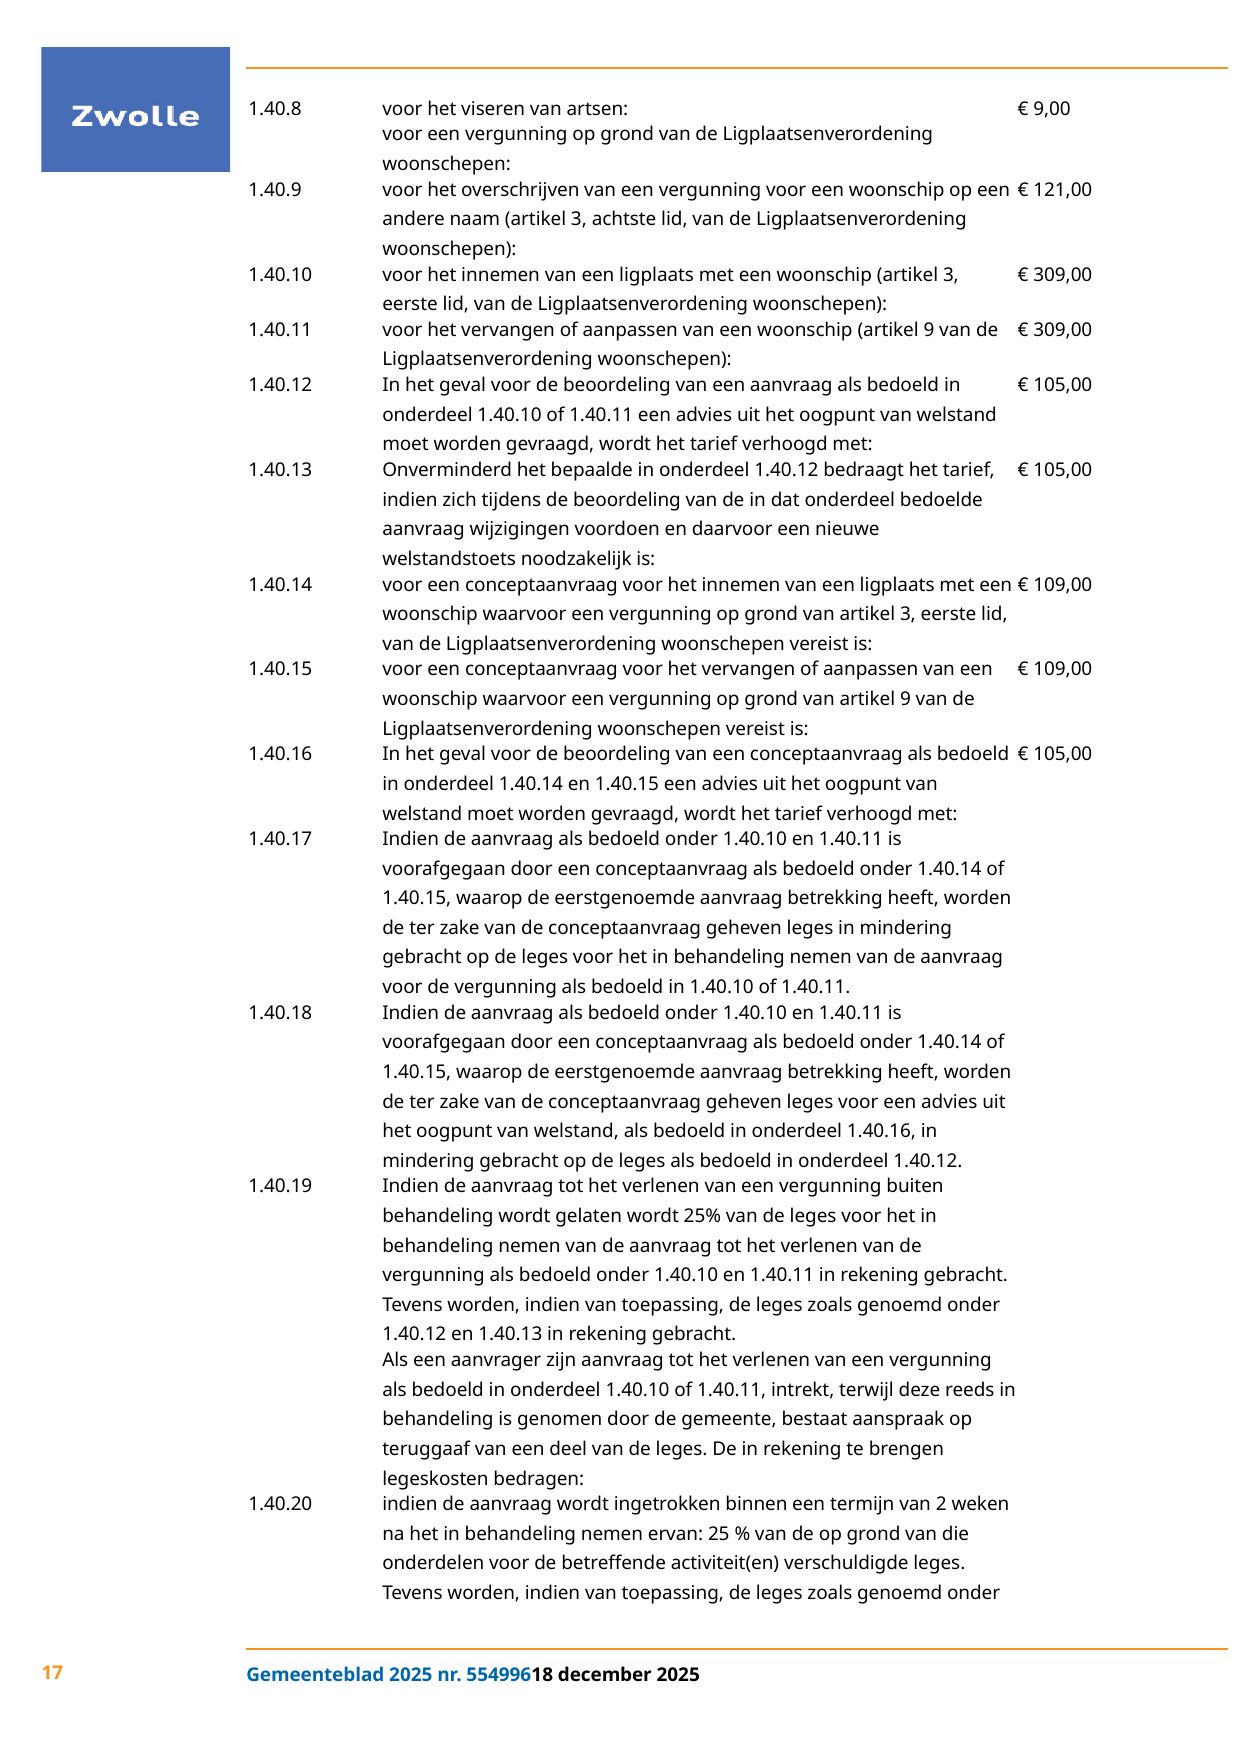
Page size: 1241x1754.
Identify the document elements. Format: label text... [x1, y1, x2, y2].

table_cell 1.40.13 [248, 456, 382, 571]
table_cell voor het innemen van een ligplaats met een woonschip (artikel 3, eerste lid, van de Ligplaatsenverordening woonschepen): [382, 261, 1017, 316]
table_cell € 109,00 [1018, 571, 1152, 656]
table_cell Indien de aanvraag tot het verlenen van een vergunning buiten behandeling wordt gelaten wordt 25% van de leges voor het in behandeling nemen van de aanvraag tot het verlenen van de vergunning als bedoeld onder 1.40.10 en 1.40.11 in rekening gebracht. Tevens worden, indien van toepassing, de leges zoals genoemd onder 1.40.12 en 1.40.13 in rekening gebracht. [382, 1173, 1017, 1346]
table_cell 1.40.18 [248, 999, 382, 1173]
table_cell 1.40.20 [248, 1490, 382, 1605]
table_cell 1.40.15 [248, 656, 382, 741]
table_cell voor het overschrijven van een vergunning voor een woonschip op een andere naam (artikel 3, achtste lid, van de Ligplaatsenverordening woonschepen): [382, 176, 1017, 261]
table_cell voor het viseren van artsen: [382, 95, 1017, 121]
table_cell [248, 1346, 382, 1490]
table_cell 1.40.9 [248, 176, 382, 261]
table_cell In het geval voor de beoordeling van een aanvraag als bedoeld in onderdeel 1.40.10 of 1.40.11 een advies uit het oogpunt van welstand moet worden gevraagd, wordt het tarief verhoogd met: [382, 371, 1017, 456]
table_cell € 105,00 [1018, 456, 1152, 571]
table_cell [1018, 825, 1152, 999]
picture [41, 47, 231, 172]
table_cell In het geval voor de beoordeling van een conceptaanvraag als bedoeld in onderdeel 1.40.14 en 1.40.15 een advies uit het oogpunt van welstand moet worden gevraagd, wordt het tarief verhoogd met: [382, 741, 1017, 825]
table_cell € 309,00 [1018, 316, 1152, 371]
table_cell € 109,00 [1018, 656, 1152, 741]
table_cell voor een conceptaanvraag voor het innemen van een ligplaats met een woonschip waarvoor een vergunning op grond van artikel 3, eerste lid, van de Ligplaatsenverordening woonschepen vereist is: [382, 571, 1017, 656]
table_cell voor een vergunning op grond van de Ligplaatsenverordening woonschepen: [382, 121, 1017, 176]
table_cell voor het vervangen of aanpassen van een woonschip (artikel 9 van de Ligplaatsenverordening woonschepen): [382, 316, 1017, 371]
table_cell 1.40.11 [248, 316, 382, 371]
table_cell Indien de aanvraag als bedoeld onder 1.40.10 en 1.40.11 is voorafgegaan door een conceptaanvraag als bedoeld onder 1.40.14 of 1.40.15, waarop de eerstgenoemde aanvraag betrekking heeft, worden de ter zake van de conceptaanvraag geheven leges in mindering gebracht op de leges voor het in behandeling nemen van de aanvraag voor de vergunning als bedoeld in 1.40.10 of 1.40.11. [382, 825, 1017, 999]
table_cell 1.40.8 [248, 95, 382, 121]
table_cell 1.40.14 [248, 571, 382, 656]
table_cell 1.40.16 [248, 741, 382, 825]
table_cell € 309,00 [1018, 261, 1152, 316]
table_cell voor een conceptaanvraag voor het vervangen of aanpassen van een woonschip waarvoor een vergunning op grond van artikel 9 van de Ligplaatsenverordening woonschepen vereist is: [382, 656, 1017, 741]
table_cell [1018, 999, 1152, 1173]
table_cell € 105,00 [1018, 371, 1152, 456]
table_cell 1.40.17 [248, 825, 382, 999]
table_cell [1018, 121, 1152, 176]
table_cell Indien de aanvraag als bedoeld onder 1.40.10 en 1.40.11 is voorafgegaan door een conceptaanvraag als bedoeld onder 1.40.14 of 1.40.15, waarop de eerstgenoemde aanvraag betrekking heeft, worden de ter zake van de conceptaanvraag geheven leges voor een advies uit het oogpunt van welstand, als bedoeld in onderdeel 1.40.16, in mindering gebracht op de leges als bedoeld in onderdeel 1.40.12. [382, 999, 1017, 1173]
table_cell [248, 121, 382, 176]
table_cell Onverminderd het bepaalde in onderdeel 1.40.12 bedraagt het tarief, indien zich tijdens de beoordeling van de in dat onderdeel bedoelde aanvraag wijzigingen voordoen en daarvoor een nieuwe welstandstoets noodzakelijk is: [382, 456, 1017, 571]
table_cell Als een aanvrager zijn aanvraag tot het verlenen van een vergunning als bedoeld in onderdeel 1.40.10 of 1.40.11, intrekt, terwijl deze reeds in behandeling is genomen door de gemeente, bestaat aanspraak op teruggaaf van een deel van de leges. De in rekening te brengen legeskosten bedragen: [382, 1346, 1017, 1490]
table_cell indien de aanvraag wordt ingetrokken binnen een termijn van 2 weken na het in behandeling nemen ervan: 25 % van de op grond van die onderdelen voor de betreffende activiteit(en) verschuldigde leges. Tevens worden, indien van toepassing, de leges zoals genoemd onder [382, 1490, 1017, 1605]
table_cell 1.40.12 [248, 371, 382, 456]
table_cell € 105,00 [1018, 741, 1152, 825]
table_cell [1018, 1173, 1152, 1346]
table_cell 1.40.19 [248, 1173, 382, 1346]
table_cell 1.40.10 [248, 261, 382, 316]
table_cell € 121,00 [1018, 176, 1152, 261]
table_cell € 9,00 [1018, 95, 1152, 121]
table_cell [1018, 1346, 1152, 1490]
table_cell [1018, 1490, 1152, 1605]
